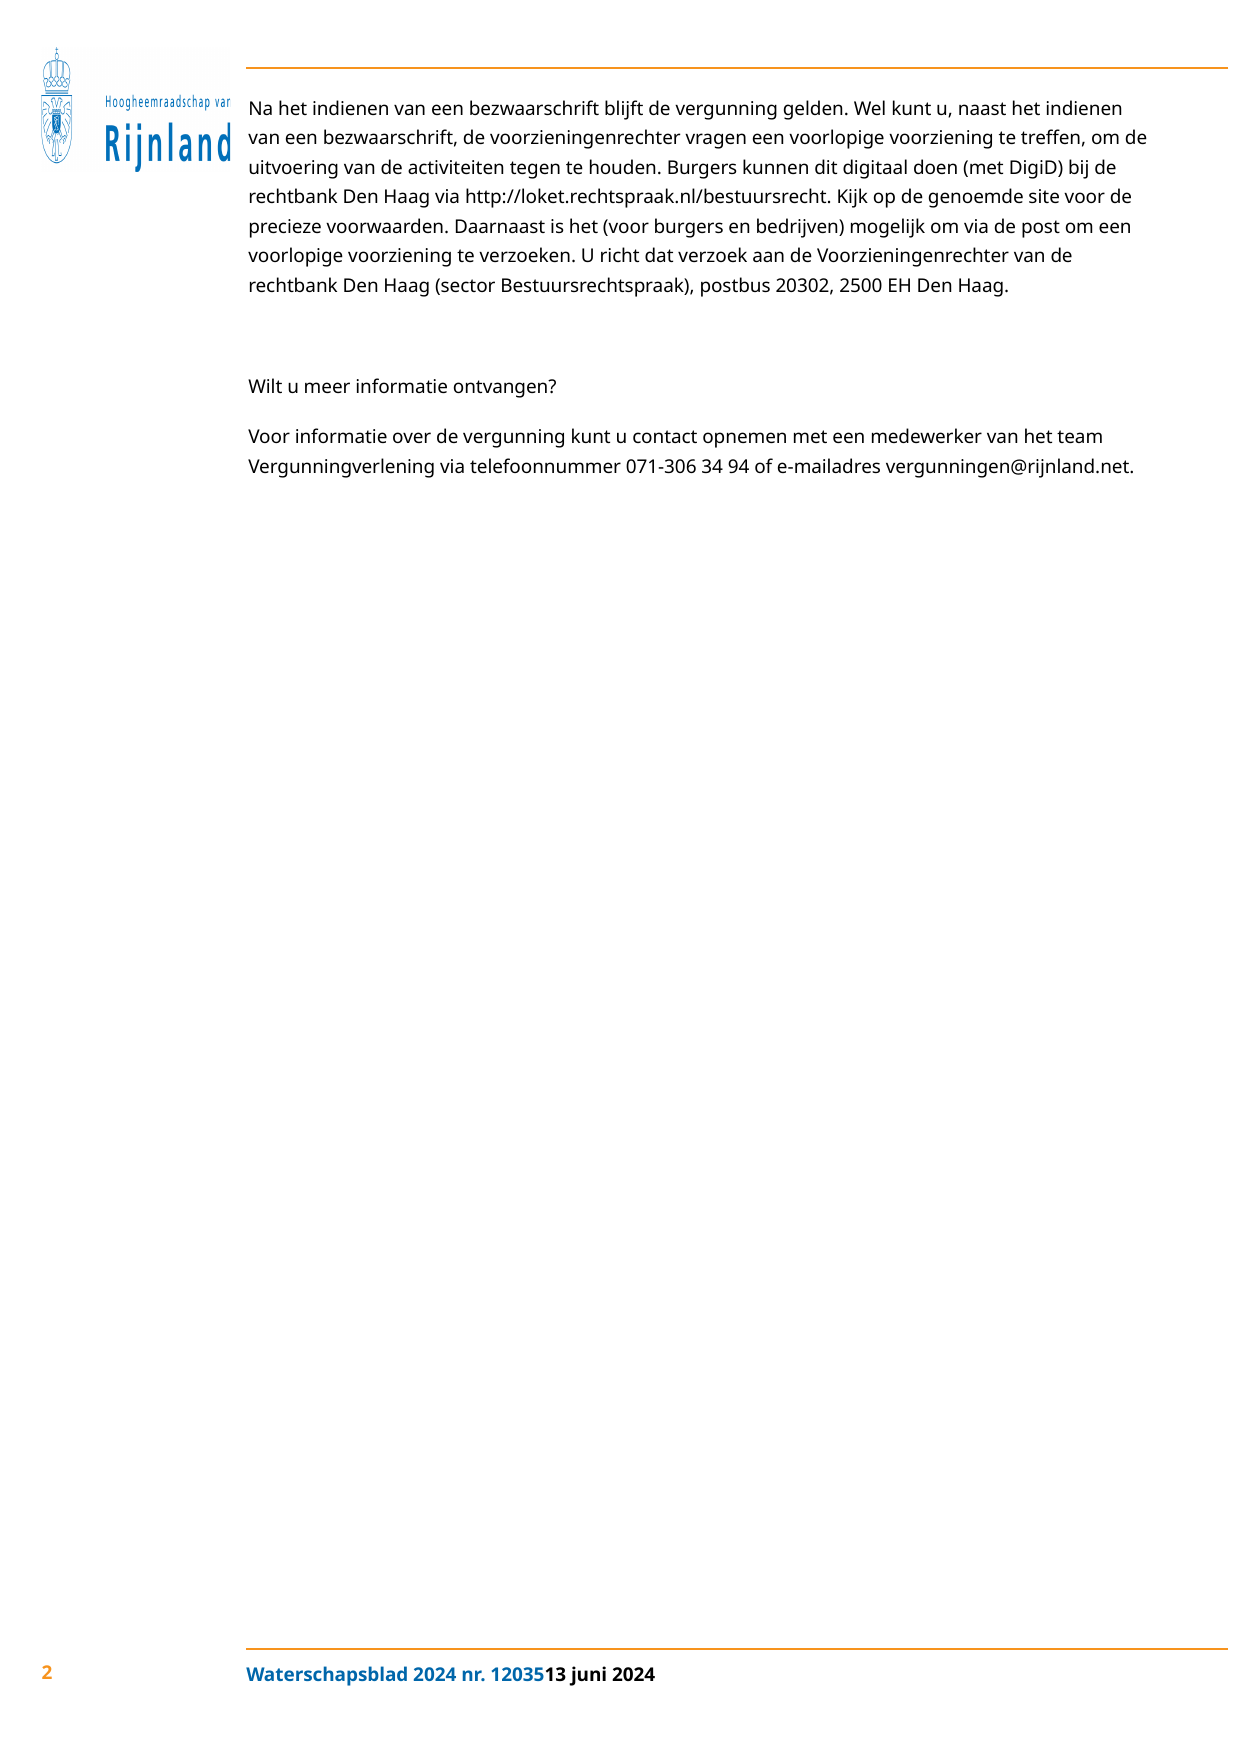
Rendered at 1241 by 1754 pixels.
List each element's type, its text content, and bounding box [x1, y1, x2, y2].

text Na het indienen van een bezwaarschrift blijft de vergunning gelden. Wel kunt u, naast het indienen van een bezwaarschrift, de voorzieningenrechter vragen een voorlopige voorziening te treffen, om de uitvoering van de activiteiten tegen te houden. Burgers kunnen dit digitaal doen (met DigiD) bij de rechtbank Den Haag via http://loket.rechtspraak.nl/bestuursrecht. Kijk op de genoemde site voor de precieze voorwaarden. Daarnaast is het (voor burgers en bedrijven) mogelijk om via de post om een voorlopige voorziening te verzoeken. U richt dat verzoek aan de Voorzieningenrechter van de rechtbank Den Haag (sector Bestuursrechtspraak), postbus 20302, 2500 EH Den Haag. [248, 95, 1152, 298]
picture [41, 47, 231, 172]
text Voor informatie over de vergunning kunt u contact opnemen met een medewerker van het team Vergunningverlening via telefoonnummer 071-306 34 94 of e-mailadres vergunningen@rijnland.net. [248, 423, 1152, 479]
text Wilt u meer informatie ontvangen? [248, 373, 1152, 399]
